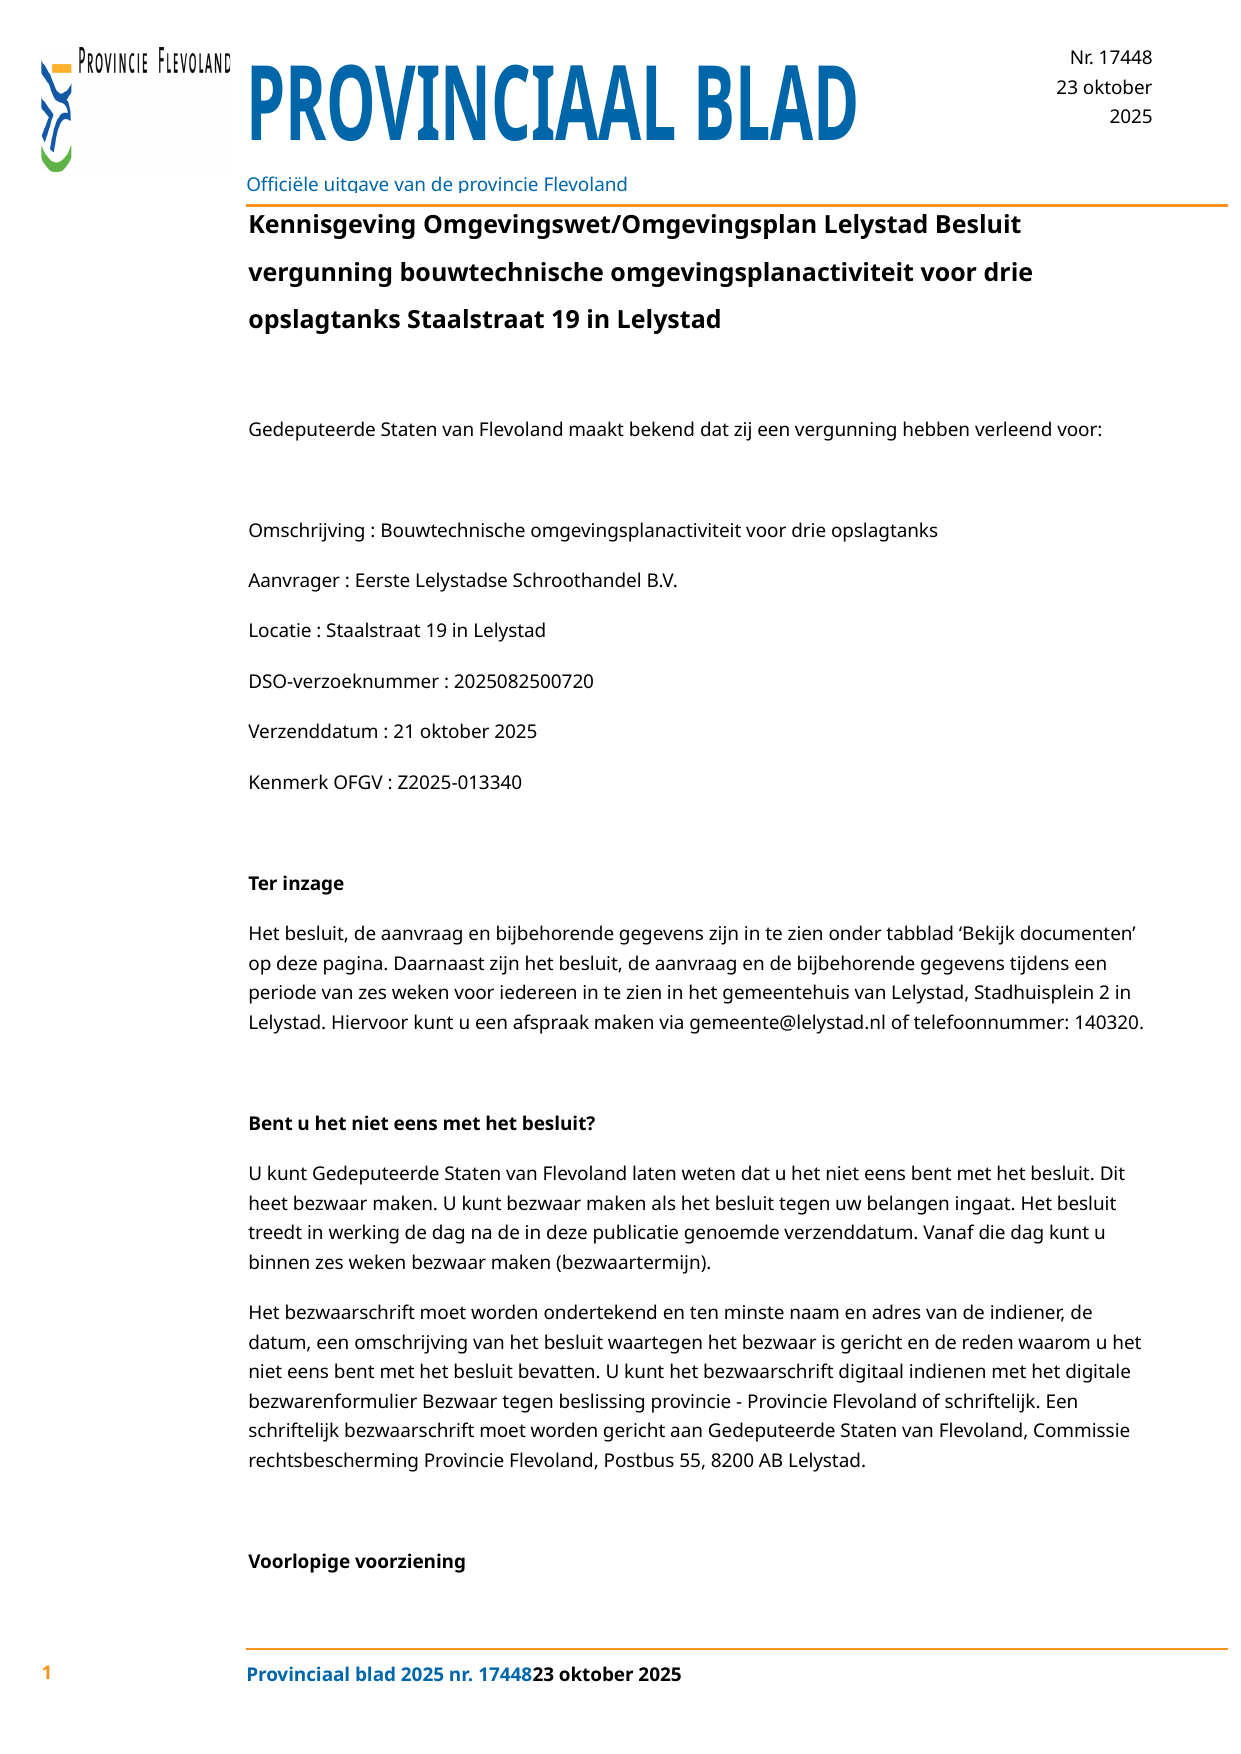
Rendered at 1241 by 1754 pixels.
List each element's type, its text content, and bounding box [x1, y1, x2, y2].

text Kennisgeving Omgevingswet/Omgevingsplan Lelystad Besluit vergunning bouwtechnische omgevingsplanactiviteit voor drie opslagtanks Staalstraat 19 in Lelystad [248, 207, 1152, 336]
text Gedeputeerde Staten van Flevoland maakt bekend dat zij een vergunning hebben verleend voor: [248, 416, 1152, 442]
text Kenmerk OFGV : Z2025-013340 [248, 769, 1152, 794]
text Omschrijving : Bouwtechnische omgevingsplanactiviteit voor drie opslagtanks [248, 517, 1152, 542]
picture [41, 47, 231, 172]
text Aanvrager : Eerste Lelystadse Schroothandel B.V. [248, 567, 1152, 593]
text Verzenddatum : 21 oktober 2025 [248, 718, 1152, 744]
text Ter inzage [248, 870, 1152, 895]
text DSO-verzoeknummer : 2025082500720 [248, 668, 1152, 694]
text Het besluit, de aanvraag en bijbehorende gegevens zijn in te zien onder tabblad ‘Bekijk documenten’ op deze pagina. Daarnaast zijn het besluit, de aanvraag en de bijbehorende gegevens tijdens een periode van zes weken voor iedereen in te zien in het gemeentehuis van Lelystad, Stadhuisplein 2 in Lelystad. Hiervoor kunt u een afspraak maken via gemeente@lelystad.nl of telefoonnummer: 140320. [248, 920, 1152, 1034]
text Het bezwaarschrift moet worden ondertekend en ten minste naam en adres van de indiener, de datum, een omschrijving van het besluit waartegen het bezwaar is gericht en de reden waarom u het niet eens bent met het besluit bevatten. U kunt het bezwaarschrift digitaal indienen met het digitale bezwarenformulier Bezwaar tegen beslissing provincie - Provincie Flevoland of schriftelijk. Een schriftelijk bezwaarschrift moet worden gericht aan Gedeputeerde Staten van Flevoland, Commissie rechtsbescherming Provincie Flevoland, Postbus 55, 8200 AB Lelystad. [248, 1299, 1152, 1473]
text U kunt Gedeputeerde Staten van Flevoland laten weten dat u het niet eens bent met het besluit. Dit heet bezwaar maken. U kunt bezwaar maken als het besluit tegen uw belangen ingaat. Het besluit treedt in werking de dag na de in deze publicatie genoemde verzenddatum. Vanaf die dag kunt u binnen zes weken bezwaar maken (bezwaartermijn). [248, 1160, 1152, 1274]
text Bent u het niet eens met het besluit? [248, 1110, 1152, 1135]
text Locatie : Staalstraat 19 in Lelystad [248, 618, 1152, 643]
text Voorlopige voorziening [248, 1548, 1152, 1574]
